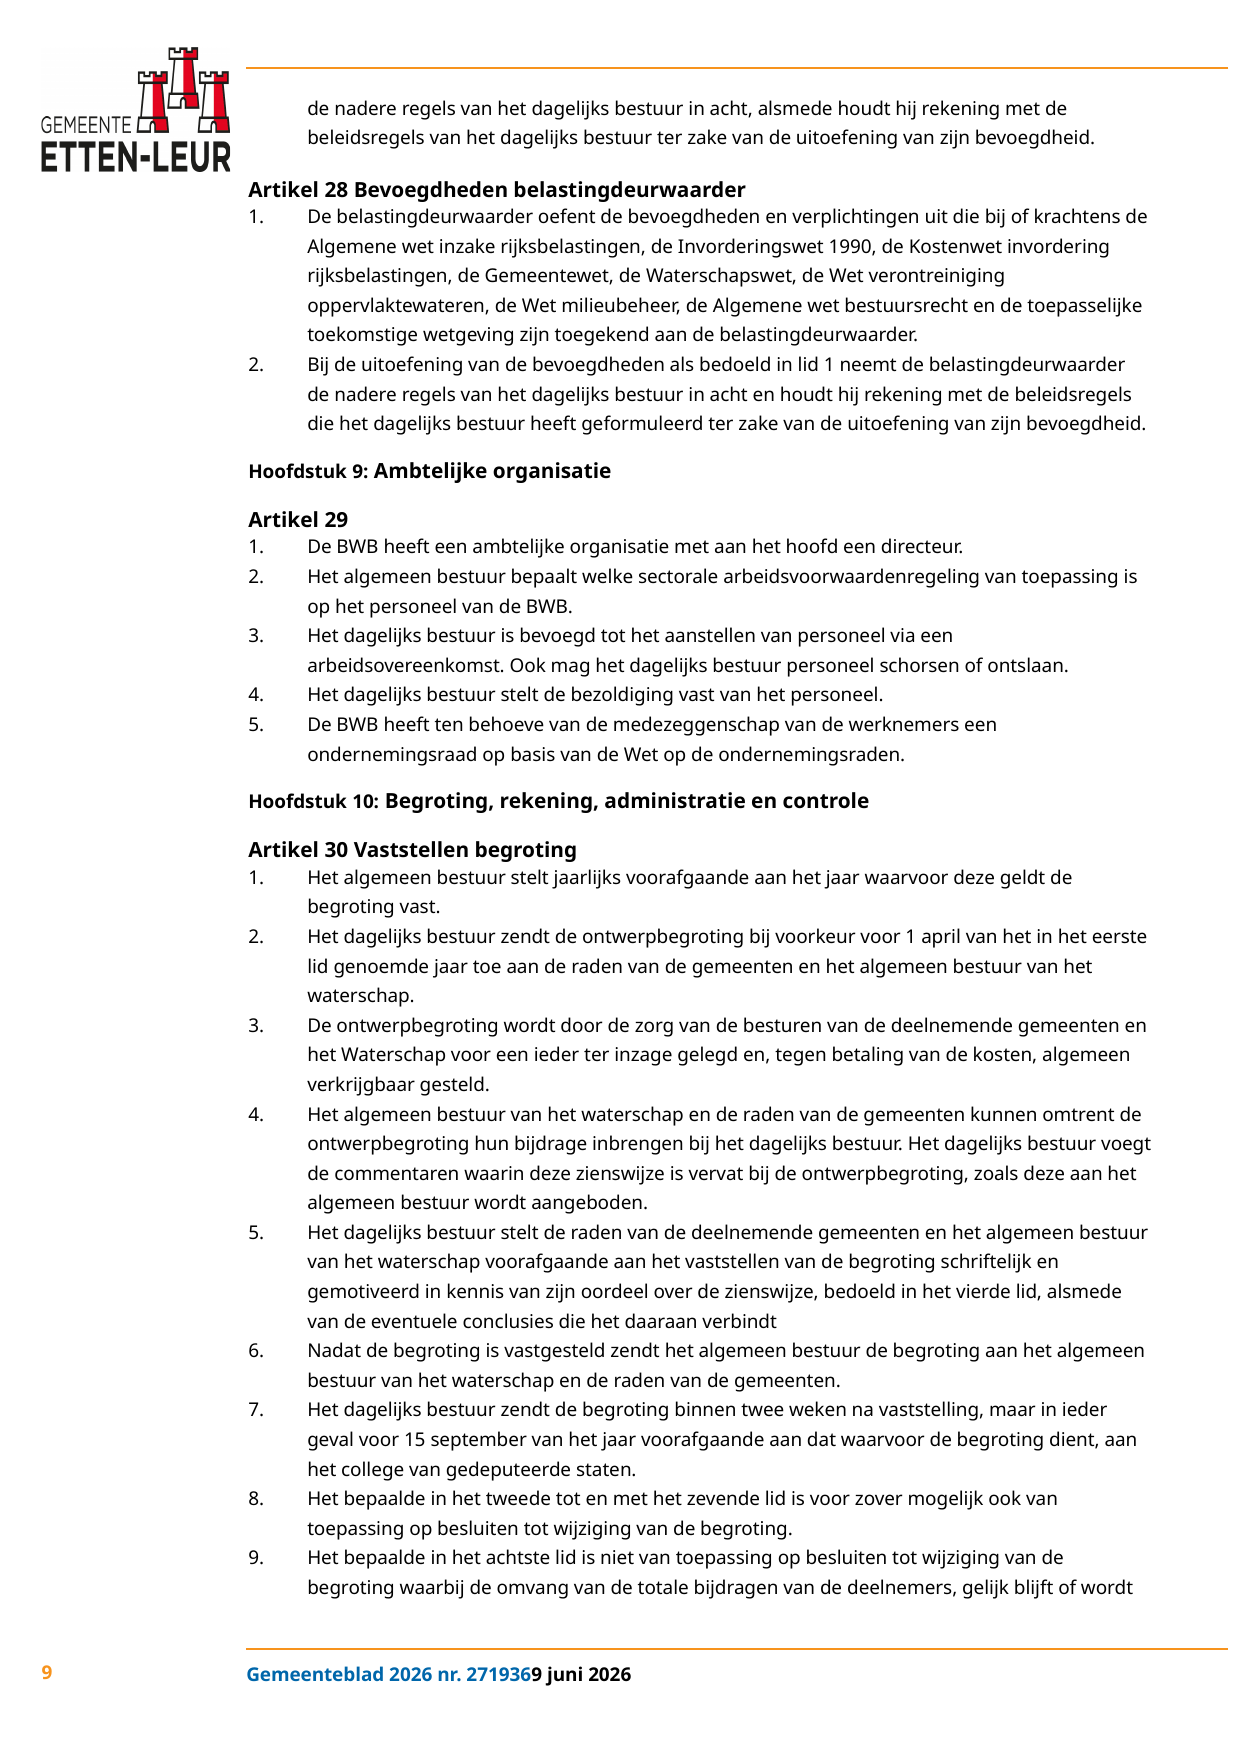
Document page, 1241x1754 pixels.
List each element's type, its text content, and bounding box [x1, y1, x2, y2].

list Het dagelijks bestuur stelt de raden van de deelnemende gemeenten en het algemeen bestuur van het waterschap voorafgaande aan het vaststellen van de begroting schriftelijk en gemotiveerd in kennis van zijn oordeel over de zienswijze, bedoeld in het vierde lid, alsmede van de eventuele conclusies die het daaraan verbindt [248, 1219, 1152, 1333]
list Het dagelijks bestuur is bevoegd tot het aanstellen van personeel via een arbeidsovereenkomst. Ook mag het dagelijks bestuur personeel schorsen of ontslaan. [248, 622, 1152, 678]
picture [41, 47, 231, 172]
list Het bepaalde in het achtste lid is niet van toepassing op besluiten tot wijziging van de begroting waarbij de omvang van de totale bijdragen van de deelnemers, gelijk blijft of wordt [248, 1544, 1152, 1600]
list Het algemeen bestuur bepaalt welke sectorale arbeidsvoorwaardenregeling van toepassing is op het personeel van de BWB. [248, 563, 1152, 618]
list Nadat de begroting is vastgesteld zendt het algemeen bestuur de begroting aan het algemeen bestuur van het waterschap en de raden van de gemeenten. [248, 1337, 1152, 1393]
text Hoofdstuk 9: Ambtelijke organisatie [248, 456, 1152, 484]
list de nadere regels van het dagelijks bestuur in acht, alsmede houdt hij rekening met de beleidsregels van het dagelijks bestuur ter zake van de uitoefening van zijn bevoegdheid. [248, 95, 1152, 150]
list De BWB heeft ten behoeve van de medezeggenschap van de werknemers een ondernemingsraad op basis van de Wet op de ondernemingsraden. [248, 711, 1152, 766]
list De belastingdeurwaarder oefent de bevoegdheden en verplichtingen uit die bij of krachtens de Algemene wet inzake rijksbelastingen, de Invorderingswet 1990, de Kostenwet invordering rijksbelastingen, de Gemeentewet, de Waterschapswet, de Wet verontreiniging oppervlaktewateren, de Wet milieubeheer, de Algemene wet bestuursrecht en de toepasselijke toekomstige wetgeving zijn toegekend aan de belastingdeurwaarder. [248, 203, 1152, 347]
text Artikel 28 Bevoegdheden belastingdeurwaarder [248, 175, 1152, 203]
list De BWB heeft een ambtelijke organisatie met aan het hoofd een directeur. [248, 534, 1152, 559]
list Bij de uitoefening van de bevoegdheden als bedoeld in lid 1 neemt de belastingdeurwaarder de nadere regels van het dagelijks bestuur in acht en houdt hij rekening met de beleidsregels die het dagelijks bestuur heeft geformuleerd ter zake van de uitoefening van zijn bevoegdheid. [248, 351, 1152, 436]
list Het dagelijks bestuur zendt de ontwerpbegroting bij voorkeur voor 1 april van het in het eerste lid genoemde jaar toe aan de raden van de gemeenten en het algemeen bestuur van het waterschap. [248, 923, 1152, 1008]
list Het bepaalde in het tweede tot en met het zevende lid is voor zover mogelijk ook van toepassing op besluiten tot wijziging van de begroting. [248, 1485, 1152, 1541]
list Het dagelijks bestuur zendt de begroting binnen twee weken na vaststelling, maar in ieder geval voor 15 september van het jaar voorafgaande aan dat waarvoor de begroting dient, aan het college van gedeputeerde staten. [248, 1397, 1152, 1481]
list Het dagelijks bestuur stelt de bezoldiging vast van het personeel. [248, 682, 1152, 707]
list Het algemeen bestuur van het waterschap en de raden van de gemeenten kunnen omtrent de ontwerpbegroting hun bijdrage inbrengen bij het dagelijks bestuur. Het dagelijks bestuur voegt de commentaren waarin deze zienswijze is vervat bij de ontwerpbegroting, zoals deze aan het algemeen bestuur wordt aangeboden. [248, 1101, 1152, 1215]
list De ontwerpbegroting wordt door de zorg van de besturen van de deelnemende gemeenten en het Waterschap voor een ieder ter inzage gelegd en, tegen betaling van de kosten, algemeen verkrijgbaar gesteld. [248, 1012, 1152, 1097]
text Artikel 30 Vaststellen begroting [248, 836, 1152, 864]
text Artikel 29 [248, 505, 1152, 534]
list Het algemeen bestuur stelt jaarlijks voorafgaande aan het jaar waarvoor deze geldt de begroting vast. [248, 864, 1152, 919]
text Hoofdstuk 10: Begroting, rekening, administratie en controle [248, 786, 1152, 815]
